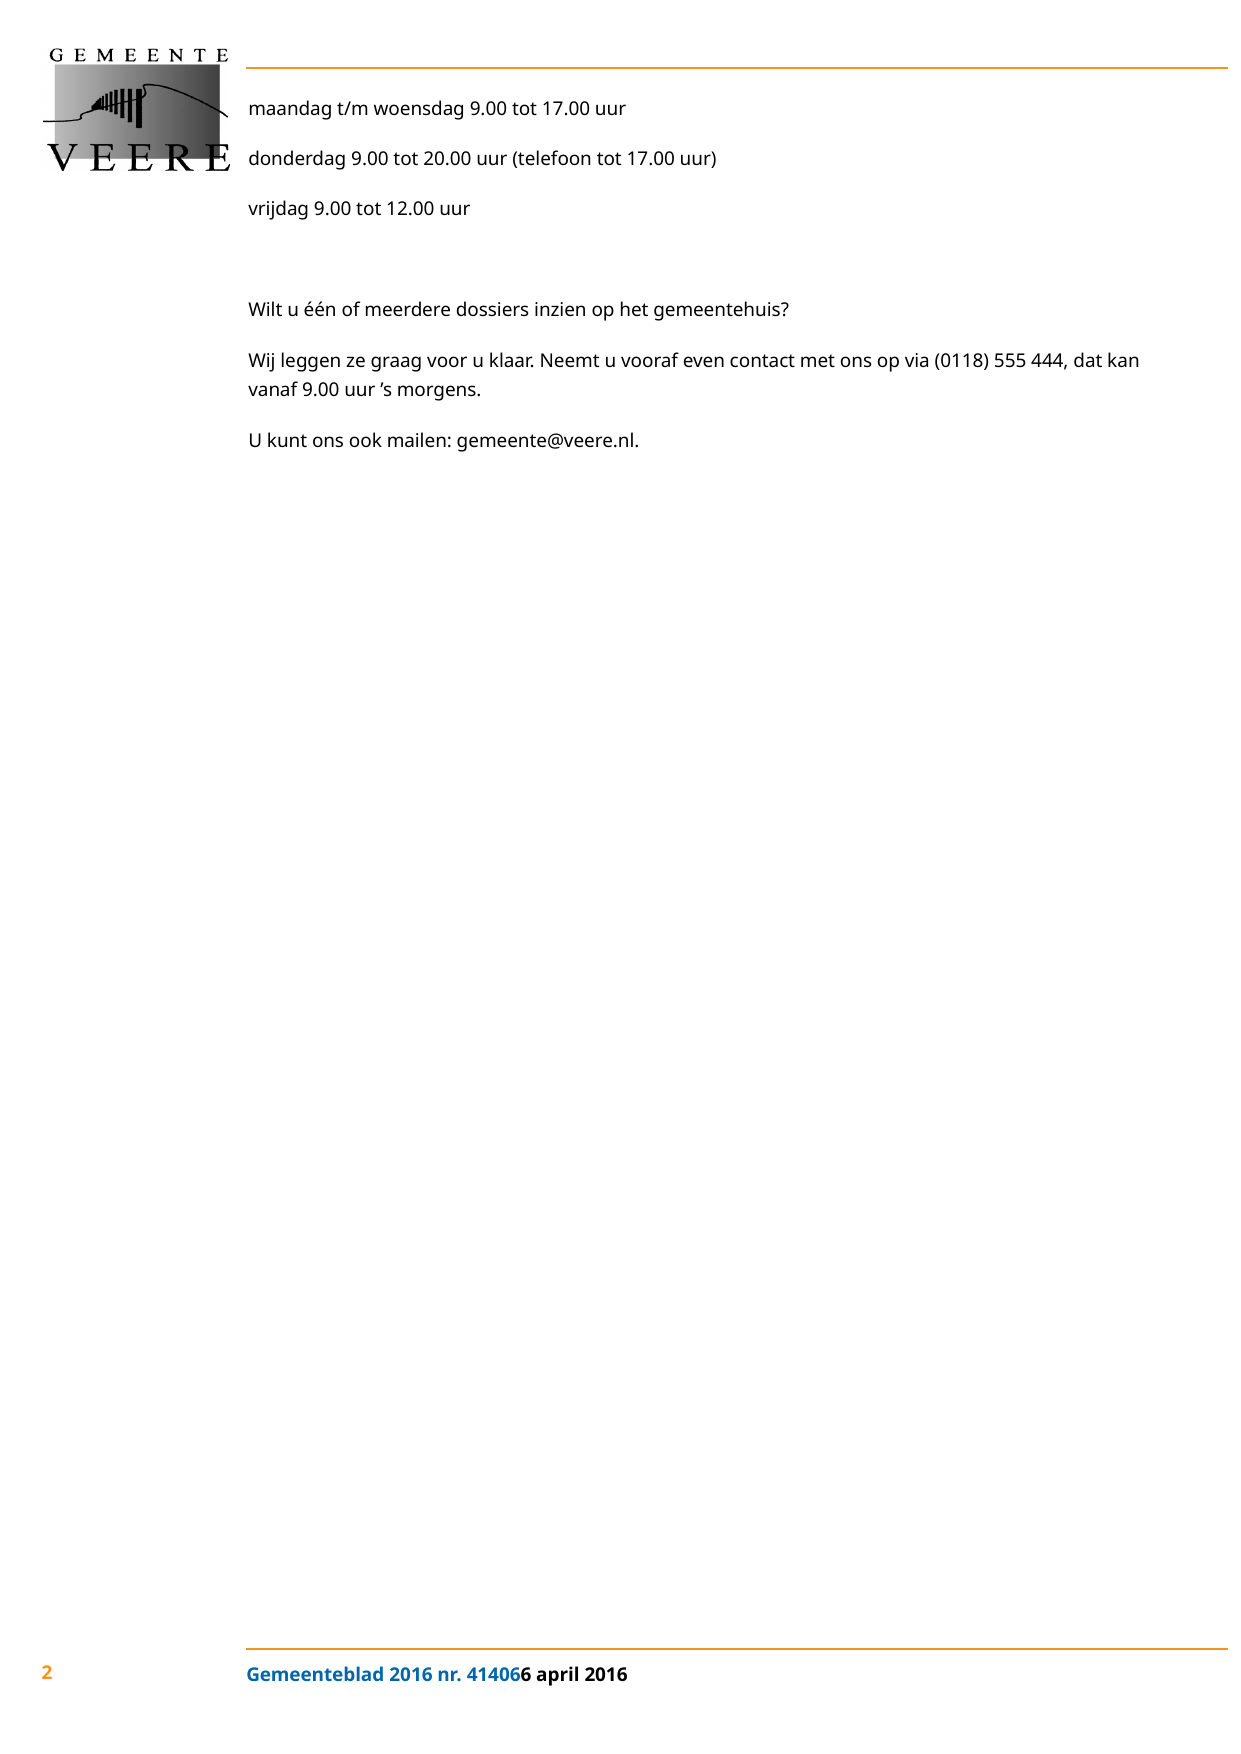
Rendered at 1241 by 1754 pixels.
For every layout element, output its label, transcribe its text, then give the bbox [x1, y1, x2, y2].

text maandag t/m woensdag 9.00 tot 17.00 uur [248, 95, 1152, 121]
text Wilt u één of meerdere dossiers inzien op het gemeentehuis? [248, 296, 1152, 322]
text vrijdag 9.00 tot 12.00 uur [248, 196, 1152, 221]
text donderdag 9.00 tot 20.00 uur (telefoon tot 17.00 uur) [248, 145, 1152, 171]
text U kunt ons ook mailen: gemeente@veere.nl. [248, 427, 1152, 453]
text Wij leggen ze graag voor u klaar. Neemt u vooraf even contact met ons op via (0118) 555 444, dat kan vanaf 9.00 uur ’s morgens. [248, 347, 1152, 402]
picture [41, 47, 231, 172]
